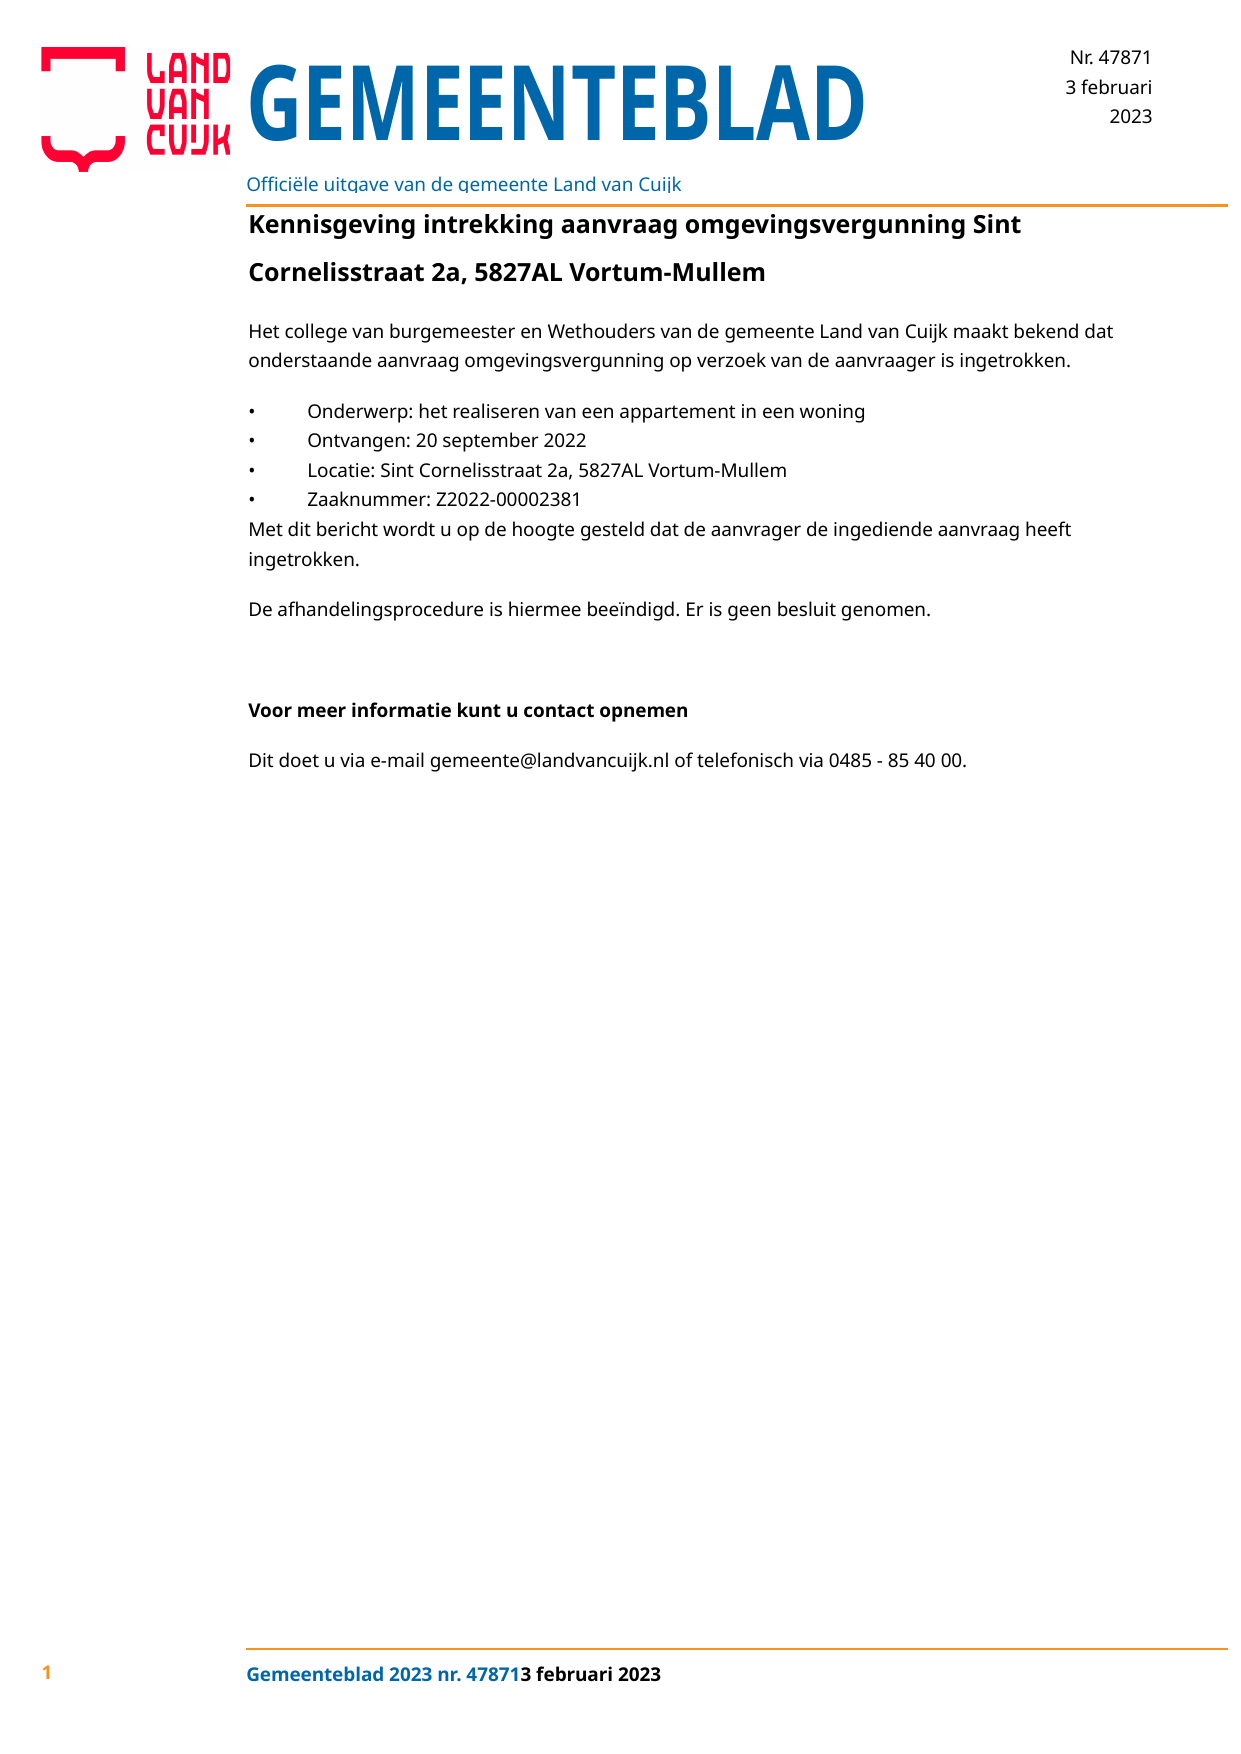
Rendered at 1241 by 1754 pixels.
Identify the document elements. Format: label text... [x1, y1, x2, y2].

text Het college van burgemeester en Wethouders van de gemeente Land van Cuijk maakt bekend dat onderstaande aanvraag omgevingsvergunning op verzoek van de aanvraager is ingetrokken. [248, 318, 1152, 373]
text Kennisgeving intrekking aanvraag omgevingsvergunning Sint Cornelisstraat 2a, 5827AL Vortum-Mullem [248, 207, 1152, 288]
list Zaaknummer: Z2022-00002381 [248, 487, 1152, 512]
list Onderwerp: het realiseren van een appartement in een woning [248, 398, 1152, 424]
text Met dit bericht wordt u op de hoogte gesteld dat de aanvrager de ingediende aanvraag heeft ingetrokken. [248, 516, 1152, 572]
picture [41, 47, 231, 172]
text De afhandelingsprocedure is hiermee beeïndigd. Er is geen besluit genomen. [248, 596, 1152, 622]
text Voor meer informatie kunt u contact opnemen [248, 697, 1152, 723]
text Dit doet u via e-mail gemeente@landvancuijk.nl of telefonisch via 0485 - 85 40 00. [248, 747, 1152, 773]
list Locatie: Sint Cornelisstraat 2a, 5827AL Vortum-Mullem [248, 457, 1152, 483]
list Ontvangen: 20 september 2022 [248, 427, 1152, 453]
